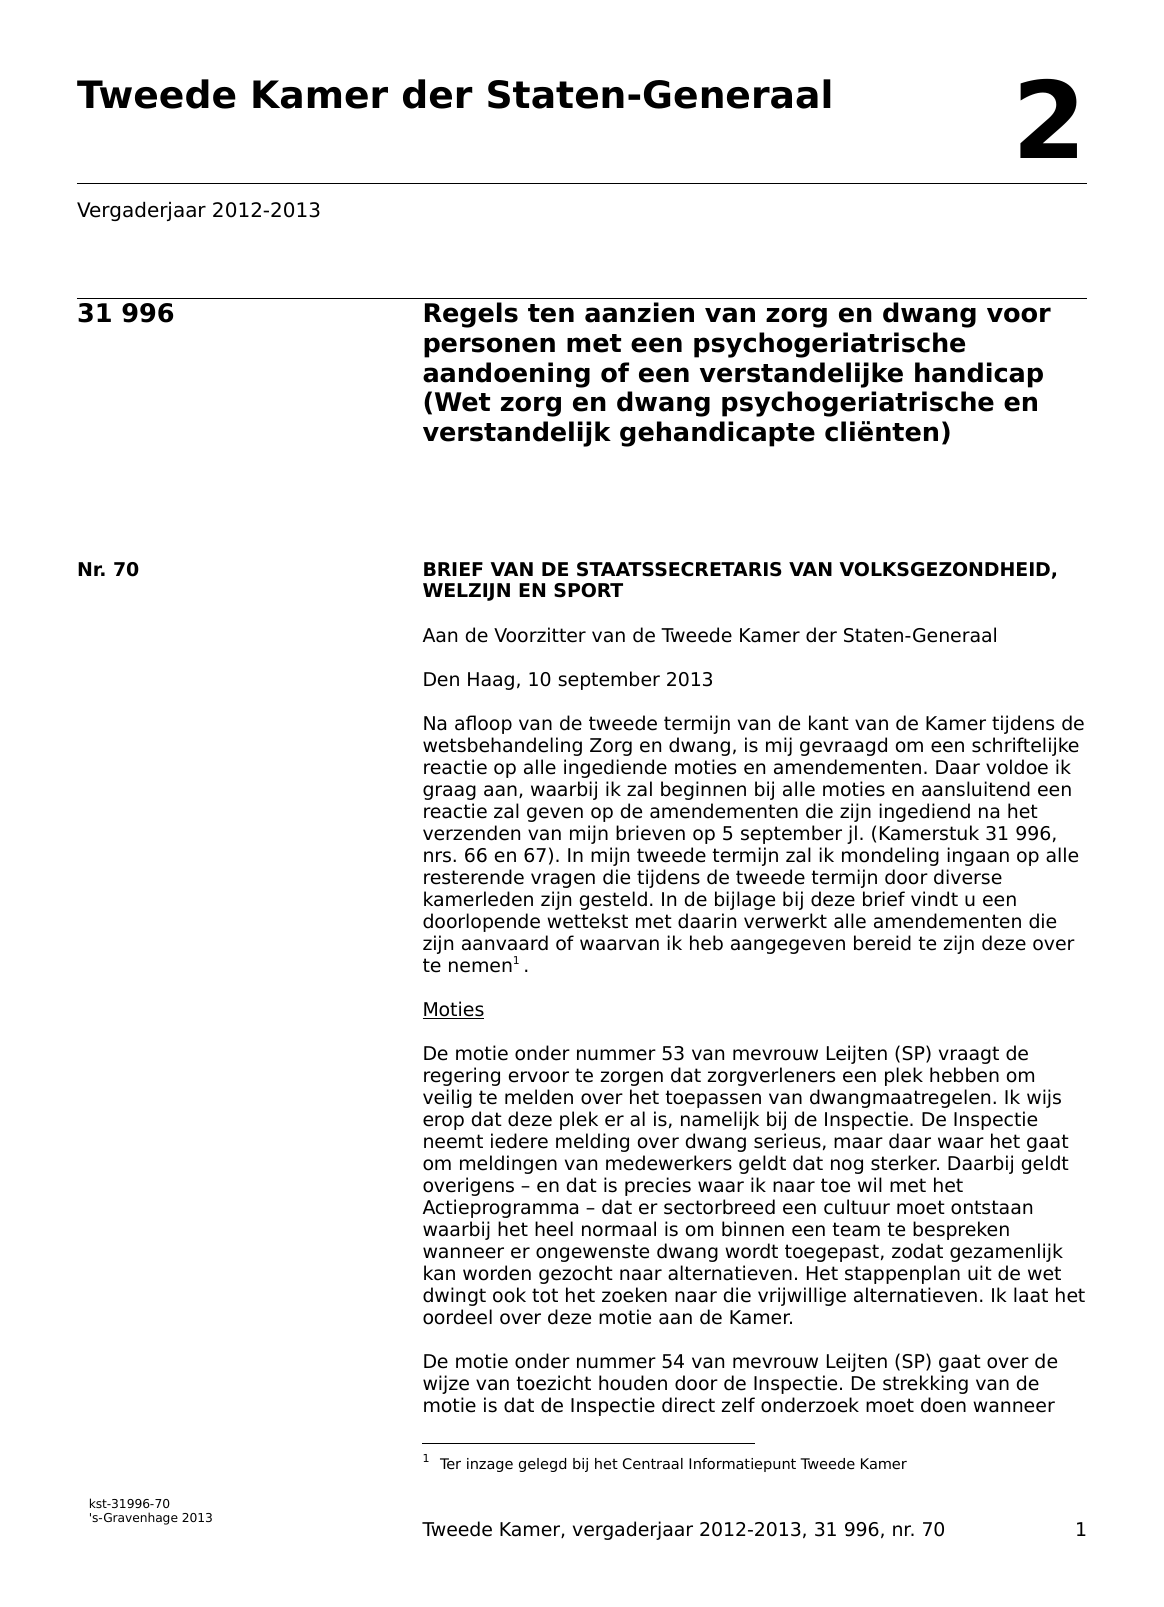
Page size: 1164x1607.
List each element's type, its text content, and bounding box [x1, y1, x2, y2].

subtitle Moties [422, 999, 1087, 1021]
text Na afloop van de tweede termijn van de kant van de Kamer tijdens de wetsbehandeling Zorg en dwang, is mij gevraagd om een schriftelijke reactie op alle ingediende moties en amendementen. Daar voldoe ik graag aan, waarbij ik zal beginnen bij alle moties en aansluitend een reactie zal geven op de amendementen die zijn ingediend na het verzenden van mijn brieven op 5 september jl. (Kamerstuk 31 996, nrs. 66 en 67). In mijn tweede termijn zal ik mondeling ingaan op alle resterende vragen die tijdens de tweede termijn door diverse kamerleden zijn gesteld. In de bijlage bij deze brief vindt u een doorlopende wettekst met daarin verwerkt alle amendementen die zijn aanvaard of waarvan ik heb aangegeven bereid te zijn deze over te nemen. [422, 713, 1087, 977]
text De motie onder nummer 53 van mevrouw Leijten (SP) vraagt de regering ervoor te zorgen dat zorgverleners een plek hebben om veilig te melden over het toepassen van dwangmaatregelen. Ik wijs erop dat deze plek er al is, namelijk bij de Inspectie. De Inspectie neemt iedere melding over dwang serieus, maar daar waar het gaat om meldingen van medewerkers geldt dat nog sterker. Daarbij geldt overigens – en dat is precies waar ik naar toe wil met het Actieprogramma – dat er sectorbreed een cultuur moet ontstaan waarbij het heel normaal is om binnen een team te bespreken wanneer er ongewenste dwang wordt toegepast, zodat gezamenlijk kan worden gezocht naar alternatieven. Het stappenplan uit de wet dwingt ook tot het zoeken naar die vrijwillige alternatieven. Ik laat het oordeel over deze motie aan de Kamer. [422, 1043, 1087, 1329]
table_cell Vergaderjaar 2012-2013 [77, 184, 1087, 298]
text 's-Gravenhage 2013 [88, 1511, 323, 1525]
subtitle Nr. 70 BRIEF VAN DE STAATSSECRETARIS VAN VOLKSGEZONDHEID, WELZIJN EN SPORT [77, 558, 1087, 602]
text kst-31996-70 [88, 1497, 323, 1511]
text Den Haag, 10 september 2013 [422, 669, 1087, 691]
table_header 2 [886, 59, 1087, 183]
text Aan de Voorzitter van de Tweede Kamer der Staten-Generaal [422, 624, 1087, 647]
text De motie onder nummer 54 van mevrouw Leijten (SP) gaat over de wijze van toezicht houden door de Inspectie. De strekking van de motie is dat de Inspectie direct zelf onderzoek moet doen wanneer [422, 1351, 1087, 1417]
text Ter inzage gelegd bij het Centraal Informatiepunt Tweede Kamer [422, 1452, 1087, 1474]
table_header Tweede Kamer der Staten-Generaal [77, 59, 886, 183]
subtitle 31 996 Regels ten aanzien van zorg en dwang voor personen met een psychogeriatrische aandoening of een verstandelijke handicap (Wet zorg en dwang psychogeriatrische en verstandelijk gehandicapte cliënten) [77, 299, 1087, 447]
